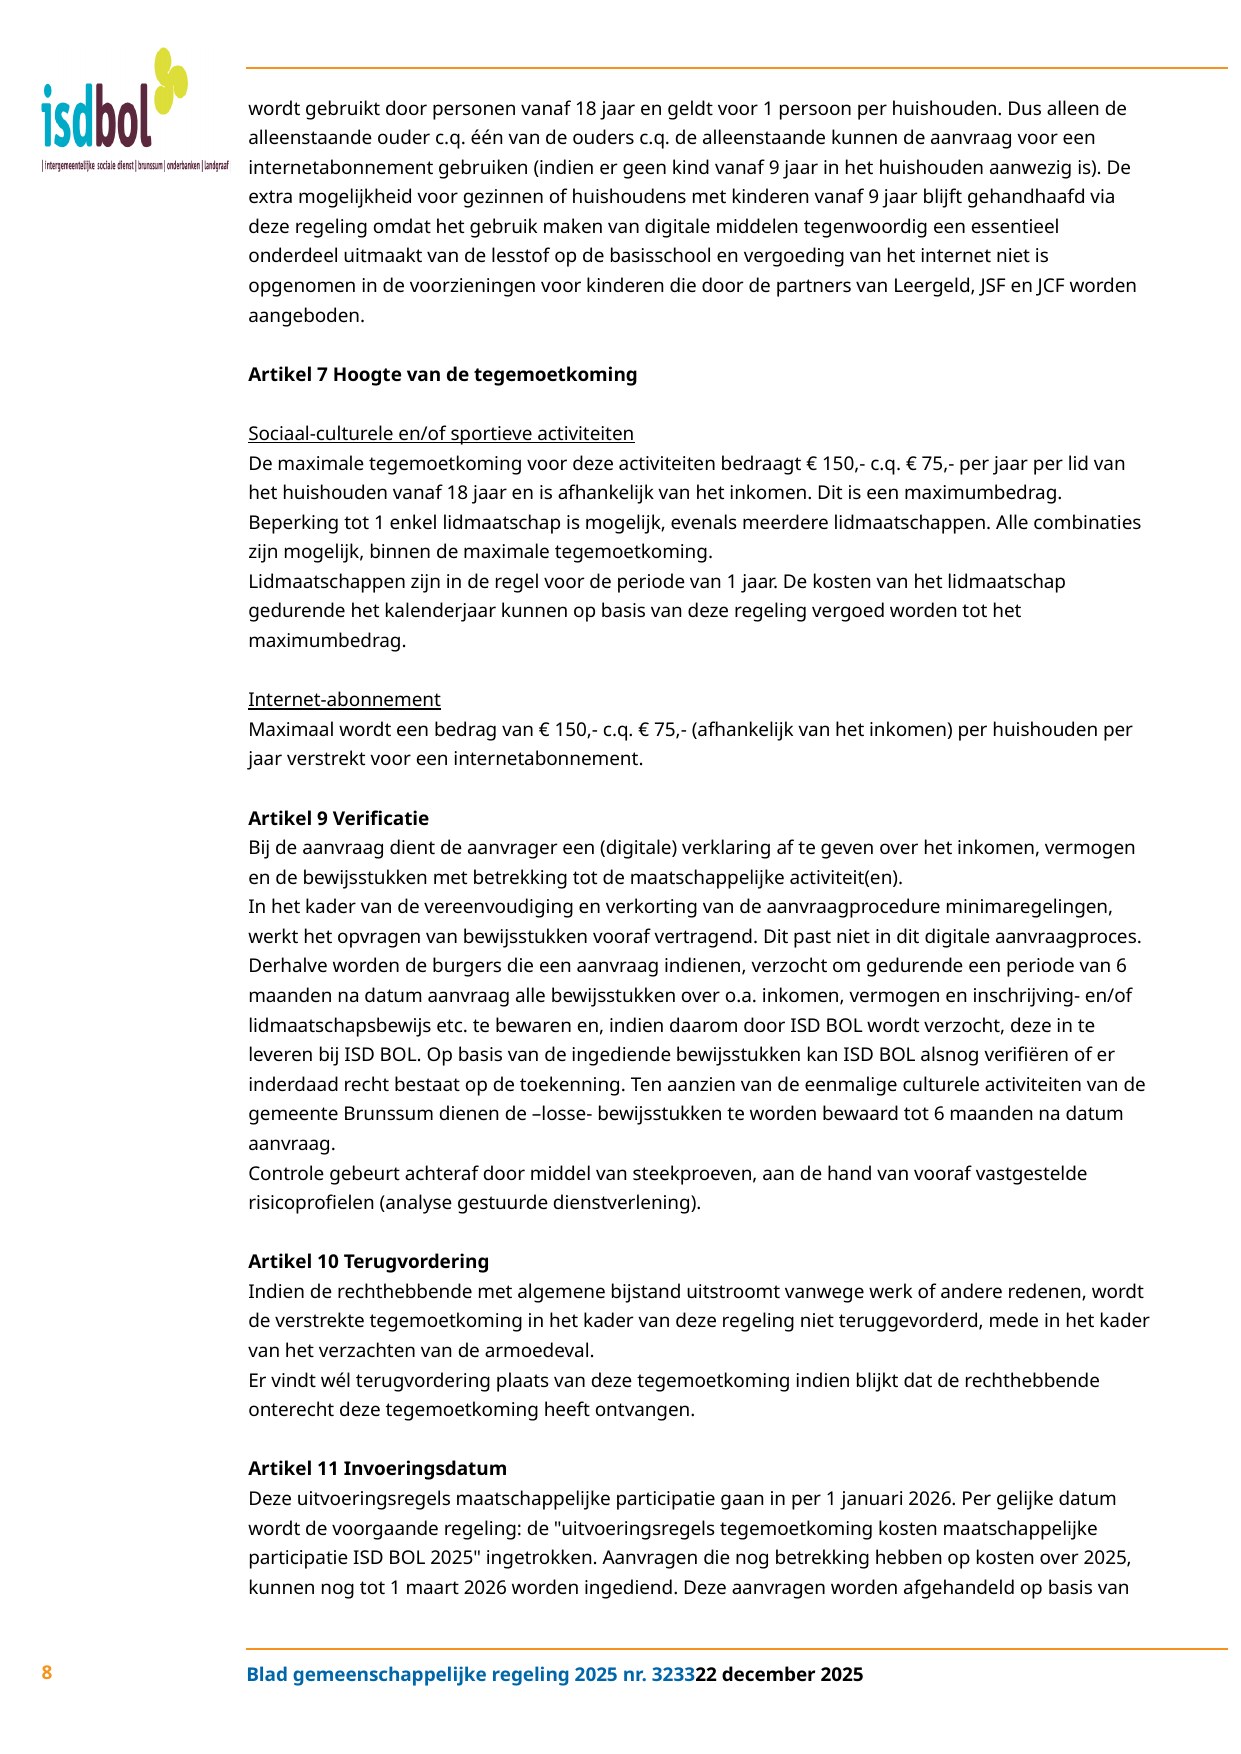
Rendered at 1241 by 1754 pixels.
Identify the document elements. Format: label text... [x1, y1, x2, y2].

text Artikel 10 Terugvordering [248, 1248, 1152, 1274]
text In het kader van de vereenvoudiging en verkorting van de aanvraagprocedure minimaregelingen, werkt het opvragen van bewijsstukken vooraf vertragend. Dit past niet in dit digitale aanvraagproces. Derhalve worden de burgers die een aanvraag indienen, verzocht om gedurende een periode van 6 maanden na datum aanvraag alle bewijsstukken over o.a. inkomen, vermogen en inschrijving- en/of lidmaatschapsbewijs etc. te bewaren en, indien daarom door ISD BOL wordt verzocht, deze in te leveren bij ISD BOL. Op basis van de ingediende bewijsstukken kan ISD BOL alsnog verifiëren of er inderdaad recht bestaat op de toekenning. Ten aanzien van de eenmalige culturele activiteiten van de gemeente Brunssum dienen de –losse- bewijsstukken te worden bewaard tot 6 maanden na datum aanvraag. [248, 893, 1152, 1156]
text Artikel 11 Invoeringsdatum [248, 1456, 1152, 1481]
text Internet-abonnement [248, 686, 1152, 712]
text Artikel 7 Hoogte van de tegemoetkoming [248, 361, 1152, 387]
text wordt gebruikt door personen vanaf 18 jaar en geldt voor 1 persoon per huishouden. Dus alleen de alleenstaande ouder c.q. één van de ouders c.q. de alleenstaande kunnen de aanvraag voor een internetabonnement gebruiken (indien er geen kind vanaf 9 jaar in het huishouden aanwezig is). De extra mogelijkheid voor gezinnen of huishoudens met kinderen vanaf 9 jaar blijft gehandhaafd via deze regeling omdat het gebruik maken van digitale middelen tegenwoordig een essentieel onderdeel uitmaakt van de lesstof op de basisschool en vergoeding van het internet niet is opgenomen in de voorzieningen voor kinderen die door de partners van Leergeld, JSF en JCF worden aangeboden. [248, 95, 1152, 328]
text Controle gebeurt achteraf door middel van steekproeven, aan de hand van vooraf vastgestelde risicoprofielen (analyse gestuurde dienstverlening). [248, 1160, 1152, 1215]
text De maximale tegemoetkoming voor deze activiteiten bedraagt € 150,- c.q. € 75,- per jaar per lid van het huishouden vanaf 18 jaar en is afhankelijk van het inkomen. Dit is een maximumbedrag. [248, 450, 1152, 505]
text Artikel 9 Verificatie [248, 805, 1152, 831]
text Beperking tot 1 enkel lidmaatschap is mogelijk, evenals meerdere lidmaatschappen. Alle combinaties zijn mogelijk, binnen de maximale tegemoetkoming. [248, 509, 1152, 564]
text Deze uitvoeringsregels maatschappelijke participatie gaan in per 1 januari 2026. Per gelijke datum wordt de voorgaande regeling: de "uitvoeringsregels tegemoetkoming kosten maatschappelijke participatie ISD BOL 2025" ingetrokken. Aanvragen die nog betrekking hebben op kosten over 2025, kunnen nog tot 1 maart 2026 worden ingediend. Deze aanvragen worden afgehandeld op basis van [248, 1485, 1152, 1600]
picture [41, 47, 231, 172]
text Lidmaatschappen zijn in de regel voor de periode van 1 jaar. De kosten van het lidmaatschap gedurende het kalenderjaar kunnen op basis van deze regeling vergoed worden tot het maximumbedrag. [248, 568, 1152, 653]
text Sociaal-culturele en/of sportieve activiteiten [248, 420, 1152, 446]
text Er vindt wél terugvordering plaats van deze tegemoetkoming indien blijkt dat de rechthebbende onterecht deze tegemoetkoming heeft ontvangen. [248, 1367, 1152, 1422]
text Bij de aanvraag dient de aanvrager een (digitale) verklaring af te geven over het inkomen, vermogen en de bewijsstukken met betrekking tot de maatschappelijke activiteit(en). [248, 834, 1152, 890]
text Maximaal wordt een bedrag van € 150,- c.q. € 75,- (afhankelijk van het inkomen) per huishouden per jaar verstrekt voor een internetabonnement. [248, 716, 1152, 771]
text Indien de rechthebbende met algemene bijstand uitstroomt vanwege werk of andere redenen, wordt de verstrekte tegemoetkoming in het kader van deze regeling niet teruggevorderd, mede in het kader van het verzachten van de armoedeval. [248, 1278, 1152, 1363]
